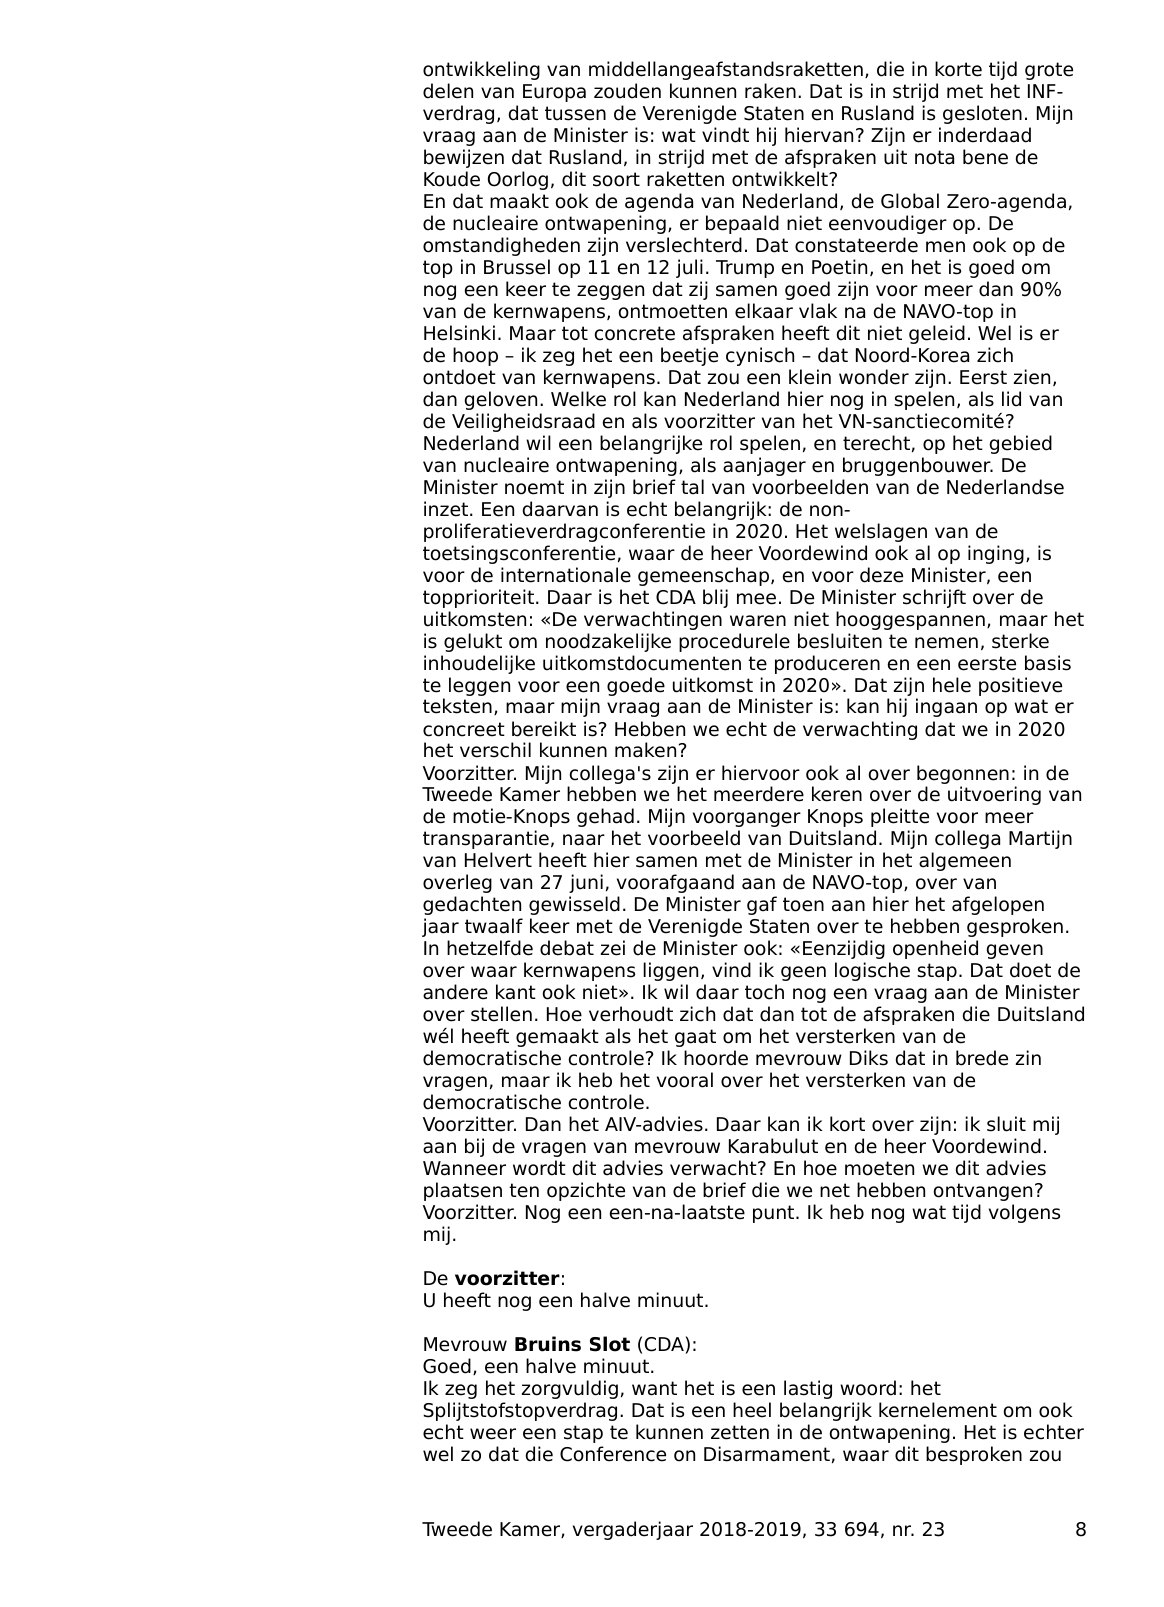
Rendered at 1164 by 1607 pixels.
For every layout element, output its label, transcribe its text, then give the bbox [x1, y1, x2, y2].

text Goed, een halve minuut. [422, 1356, 1087, 1378]
text Ik zeg het zorgvuldig, want het is een lastig woord: het Splijtstofstopverdrag. Dat is een heel belangrijk kernelement om ook echt weer een stap te kunnen zetten in de ontwapening. Het is echter wel zo dat die Conference on Disarmament, waar dit besproken zou [422, 1378, 1087, 1466]
text Voorzitter. Nog een een-na-laatste punt. Ik heb nog wat tijd volgens mij. [422, 1202, 1087, 1246]
text Nederland wil een belangrijke rol spelen, en terecht, op het gebied van nucleaire ontwapening, als aanjager en bruggenbouwer. De Minister noemt in zijn brief tal van voorbeelden van de Nederlandse inzet. Een daarvan is echt belangrijk: de non-proliferatieverdragconferentie in 2020. Het welslagen van de toetsingsconferentie, waar de heer Voordewind ook al op inging, is voor de internationale gemeenschap, en voor deze Minister, een topprioriteit. Daar is het CDA blij mee. De Minister schrijft over de uitkomsten: «De verwachtingen waren niet hooggespannen, maar het is gelukt om noodzakelijke procedurele besluiten te nemen, sterke inhoudelijke uitkomstdocumenten te produceren en een eerste basis te leggen voor een goede uitkomst in 2020». Dat zijn hele positieve teksten, maar mijn vraag aan de Minister is: kan hij ingaan op wat er concreet bereikt is? Hebben we echt de verwachting dat we in 2020 het verschil kunnen maken? [422, 433, 1087, 762]
text Mevrouw Bruins Slot (CDA): [422, 1334, 1087, 1356]
text Voorzitter. Mijn collega's zijn er hiervoor ook al over begonnen: in de Tweede Kamer hebben we het meerdere keren over de uitvoering van de motie-Knops gehad. Mijn voorganger Knops pleitte voor meer transparantie, naar het voorbeeld van Duitsland. Mijn collega Martijn van Helvert heeft hier samen met de Minister in het algemeen overleg van 27 juni, voorafgaand aan de NAVO-top, over van gedachten gewisseld. De Minister gaf toen aan hier het afgelopen jaar twaalf keer met de Verenigde Staten over te hebben gesproken. In hetzelfde debat zei de Minister ook: «Eenzijdig openheid geven over waar kernwapens liggen, vind ik geen logische stap. Dat doet de andere kant ook niet». Ik wil daar toch nog een vraag aan de Minister over stellen. Hoe verhoudt zich dat dan tot de afspraken die Duitsland wél heeft gemaakt als het gaat om het versterken van de democratische controle? Ik hoorde mevrouw Diks dat in brede zin vragen, maar ik heb het vooral over het versterken van de democratische controle. [422, 762, 1087, 1114]
text U heeft nog een halve minuut. [422, 1290, 1087, 1312]
text Voorzitter. Dan het AIV-advies. Daar kan ik kort over zijn: ik sluit mij aan bij de vragen van mevrouw Karabulut en de heer Voordewind. Wanneer wordt dit advies verwacht? En hoe moeten we dit advies plaatsen ten opzichte van de brief die we net hebben ontvangen? [422, 1114, 1087, 1202]
text De voorzitter: [422, 1268, 1087, 1290]
text ontwikkeling van middellangeafstandsraketten, die in korte tijd grote delen van Europa zouden kunnen raken. Dat is in strijd met het INF-verdrag, dat tussen de Verenigde Staten en Rusland is gesloten. Mijn vraag aan de Minister is: wat vindt hij hiervan? Zijn er inderdaad bewijzen dat Rusland, in strijd met de afspraken uit nota bene de Koude Oorlog, dit soort raketten ontwikkelt? [422, 59, 1087, 191]
text En dat maakt ook de agenda van Nederland, de Global Zero-agenda, de nucleaire ontwapening, er bepaald niet eenvoudiger op. De omstandigheden zijn verslechterd. Dat constateerde men ook op de top in Brussel op 11 en 12 juli. Trump en Poetin, en het is goed om nog een keer te zeggen dat zij samen goed zijn voor meer dan 90% van de kernwapens, ontmoetten elkaar vlak na de NAVO-top in Helsinki. Maar tot concrete afspraken heeft dit niet geleid. Wel is er de hoop – ik zeg het een beetje cynisch – dat Noord-Korea zich ontdoet van kernwapens. Dat zou een klein wonder zijn. Eerst zien, dan geloven. Welke rol kan Nederland hier nog in spelen, als lid van de Veiligheidsraad en als voorzitter van het VN-sanctiecomité? [422, 191, 1087, 433]
